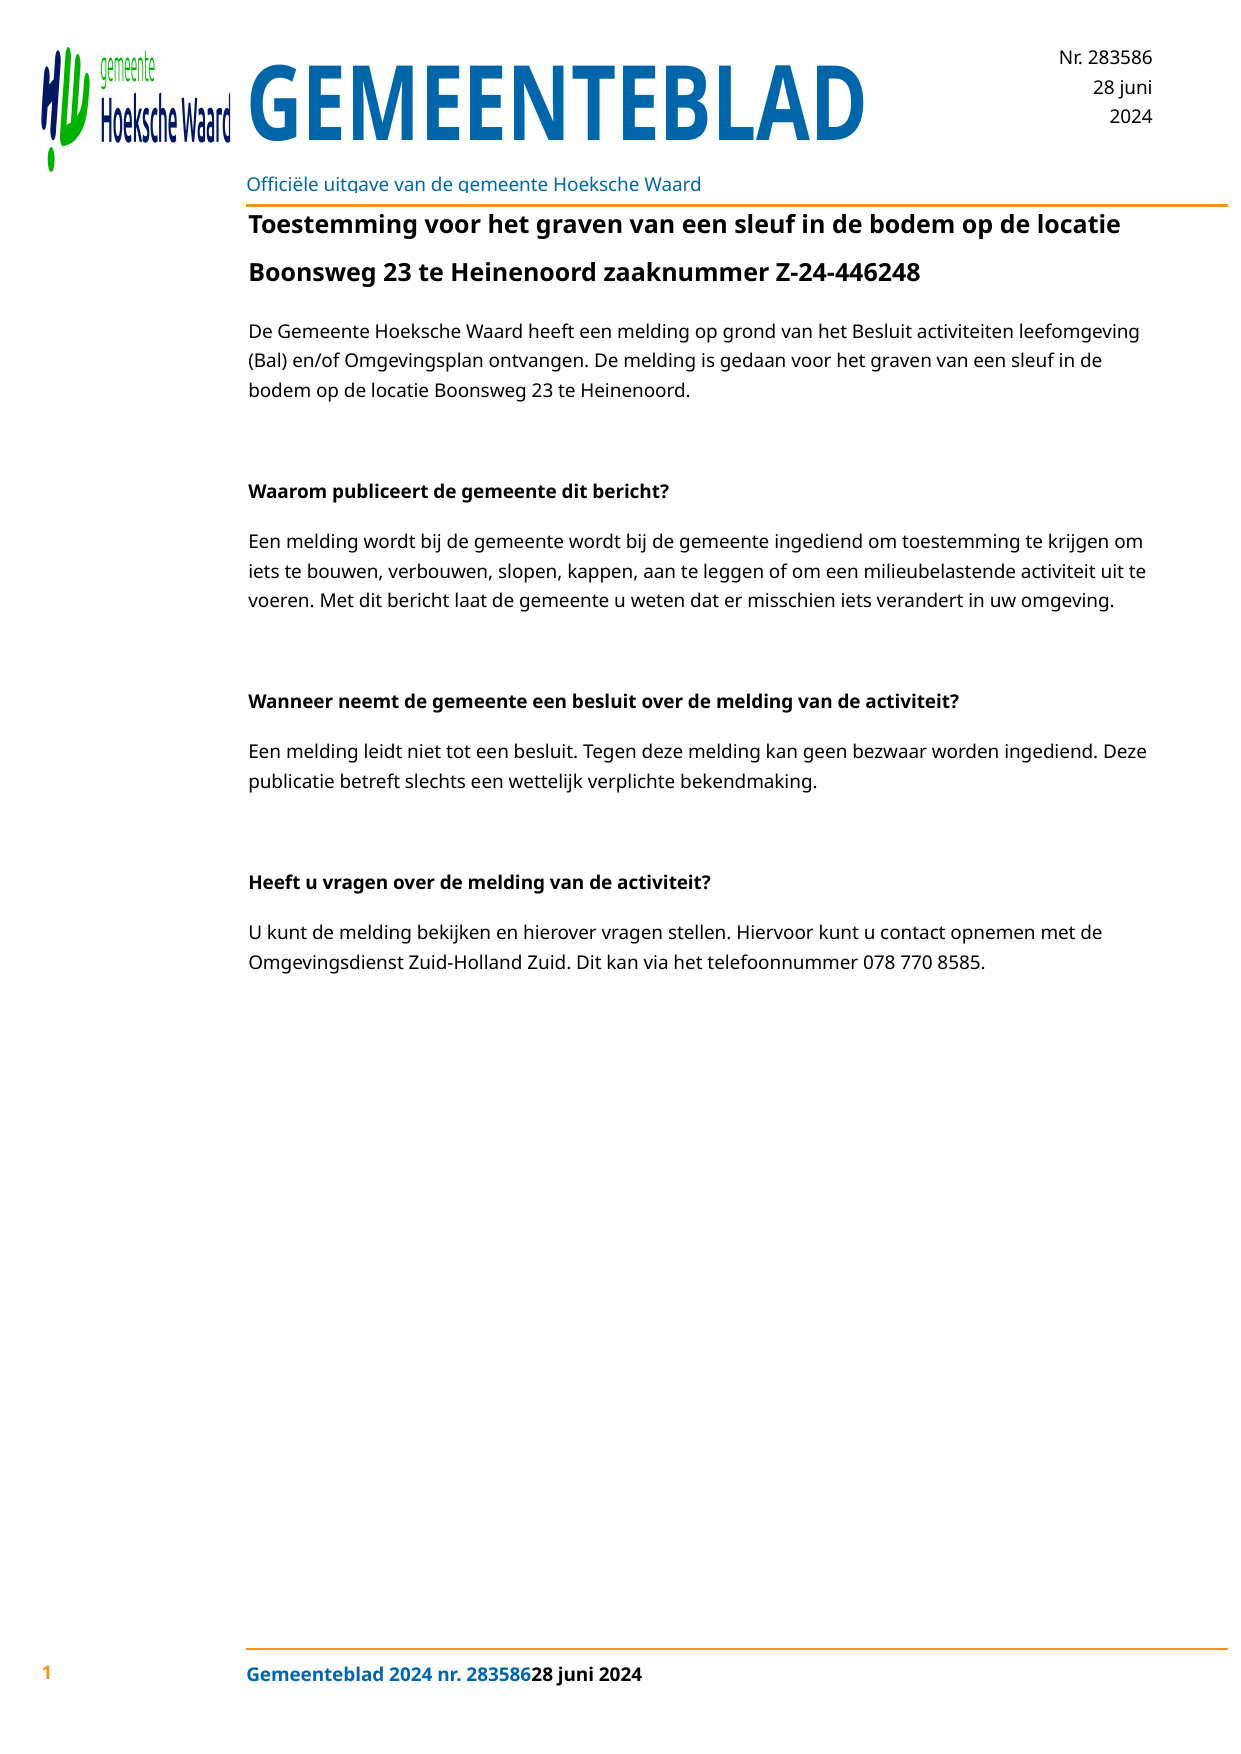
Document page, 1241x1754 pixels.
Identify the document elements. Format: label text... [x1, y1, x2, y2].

text Een melding leidt niet tot een besluit. Tegen deze melding kan geen bezwaar worden ingediend. Deze publicatie betreft slechts een wettelijk verplichte bekendmaking. [248, 739, 1152, 794]
text Wanneer neemt de gemeente een besluit over de melding van de activiteit? [248, 688, 1152, 714]
picture [41, 47, 231, 172]
text Heeft u vragen over de melding van de activiteit? [248, 869, 1152, 895]
text Waarom publiceert de gemeente dit bericht? [248, 478, 1152, 504]
text U kunt de melding bekijken en hierover vragen stellen. Hiervoor kunt u contact opnemen met de Omgevingsdienst Zuid-Holland Zuid. Dit kan via het telefoonnummer 078 770 8585. [248, 919, 1152, 975]
text De Gemeente Hoeksche Waard heeft een melding op grond van het Besluit activiteiten leefomgeving (Bal) en/of Omgevingsplan ontvangen. De melding is gedaan voor het graven van een sleuf in de bodem op de locatie Boonsweg 23 te Heinenoord. [248, 318, 1152, 403]
text Een melding wordt bij de gemeente wordt bij de gemeente ingediend om toestemming te krijgen om iets te bouwen, verbouwen, slopen, kappen, aan te leggen of om een milieubelastende activiteit uit te voeren. Met dit bericht laat de gemeente u weten dat er misschien iets verandert in uw omgeving. [248, 528, 1152, 613]
text Toestemming voor het graven van een sleuf in de bodem op de locatie Boonsweg 23 te Heinenoord zaaknummer Z-24-446248 [248, 207, 1152, 288]
